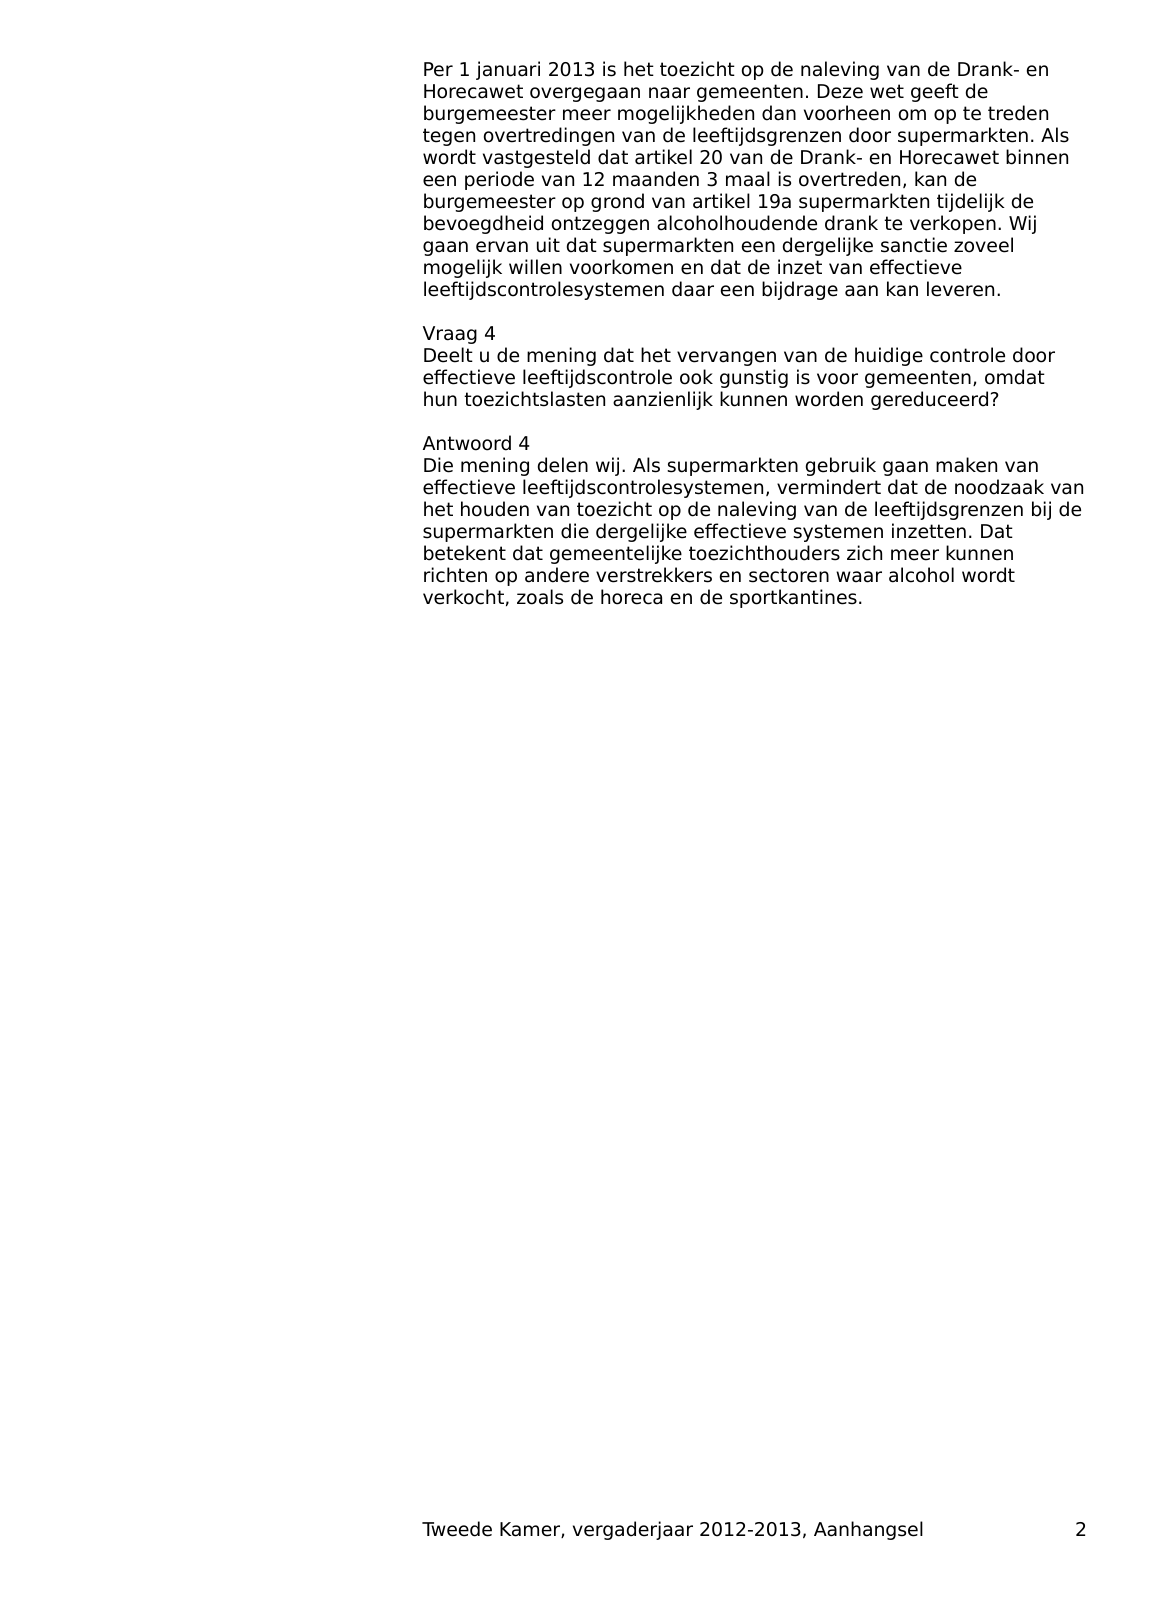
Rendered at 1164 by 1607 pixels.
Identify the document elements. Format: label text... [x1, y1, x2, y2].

text Die mening delen wij. Als supermarkten gebruik gaan maken van effectieve leeftijdscontrolesystemen, vermindert dat de noodzaak van het houden van toezicht op de naleving van de leeftijdsgrenzen bij de supermarkten die dergelijke effectieve systemen inzetten. Dat betekent dat gemeentelijke toezichthouders zich meer kunnen richten op andere verstrekkers en sectoren waar alcohol wordt verkocht, zoals de horeca en de sportkantines. [422, 455, 1087, 609]
text Deelt u de mening dat het vervangen van de huidige controle door effectieve leeftijdscontrole ook gunstig is voor gemeenten, omdat hun toezichtslasten aanzienlijk kunnen worden gereduceerd? [422, 345, 1087, 411]
text Antwoord 4 [422, 433, 1087, 455]
text Per 1 januari 2013 is het toezicht op de naleving van de Drank- en Horecawet overgegaan naar gemeenten. Deze wet geeft de burgemeester meer mogelijkheden dan voorheen om op te treden tegen overtredingen van de leeftijdsgrenzen door supermarkten. Als wordt vastgesteld dat artikel 20 van de Drank- en Horecawet binnen een periode van 12 maanden 3 maal is overtreden, kan de burgemeester op grond van artikel 19a supermarkten tijdelijk de bevoegdheid ontzeggen alcoholhoudende drank te verkopen. Wij gaan ervan uit dat supermarkten een dergelijke sanctie zoveel mogelijk willen voorkomen en dat de inzet van effectieve leeftijdscontrolesystemen daar een bijdrage aan kan leveren. [422, 59, 1087, 301]
text Vraag 4 [422, 323, 1087, 345]
